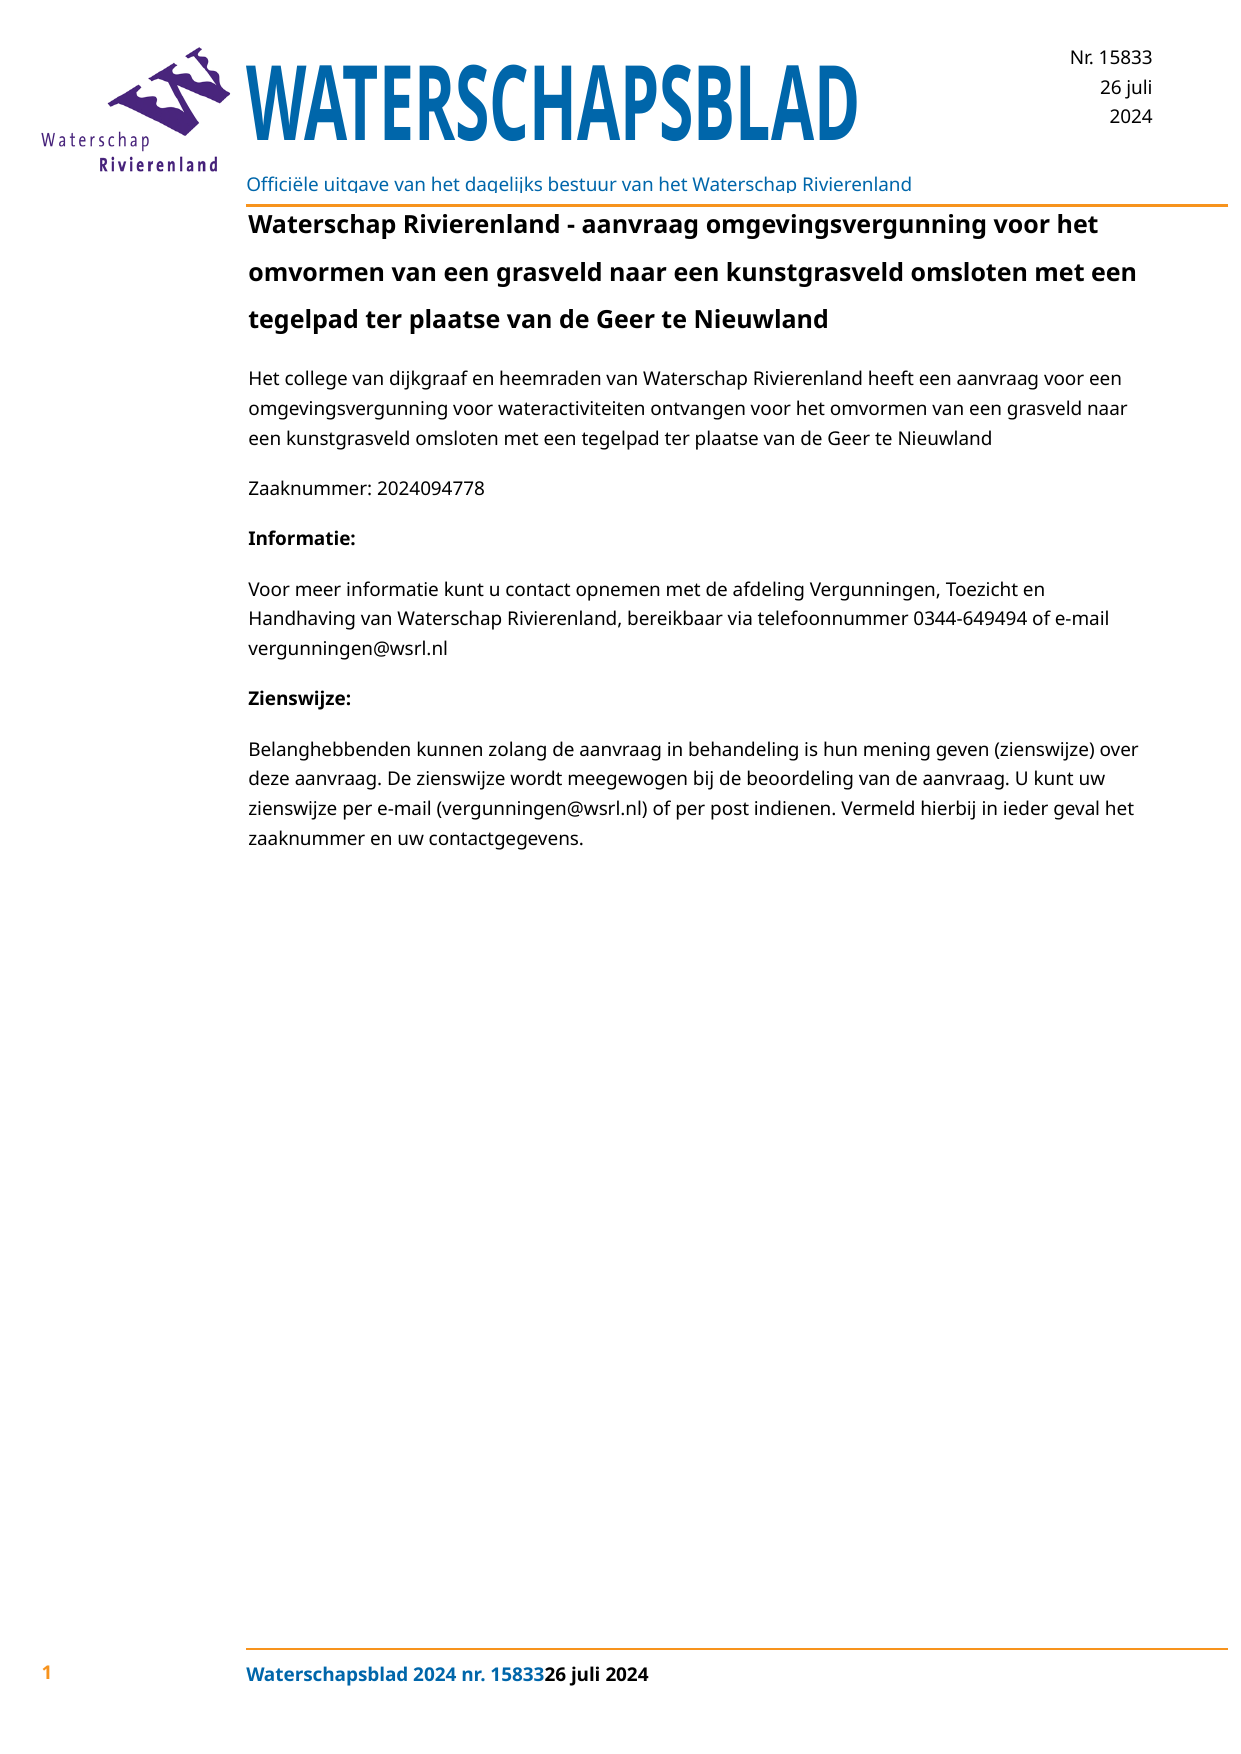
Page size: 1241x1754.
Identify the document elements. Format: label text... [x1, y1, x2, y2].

text Informatie: [248, 526, 1152, 551]
text Zaaknummer: 2024094778 [248, 475, 1152, 501]
picture [41, 47, 231, 172]
text Voor meer informatie kunt u contact opnemen met de afdeling Vergunningen, Toezicht en Handhaving van Waterschap Rivierenland, bereikbaar via telefoonnummer 0344-649494 of e-mail vergunningen@wsrl.nl [248, 576, 1152, 661]
text Belanghebbenden kunnen zolang de aanvraag in behandeling is hun mening geven (zienswijze) over deze aanvraag. De zienswijze wordt meegewogen bij de beoordeling van de aanvraag. U kunt uw zienswijze per e-mail (vergunningen@wsrl.nl) of per post indienen. Vermeld hierbij in ieder geval het zaaknummer en uw contactgegevens. [248, 736, 1152, 850]
text Het college van dijkgraaf en heemraden van Waterschap Rivierenland heeft een aanvraag voor een omgevingsvergunning voor wateractiviteiten ontvangen voor het omvormen van een grasveld naar een kunstgrasveld omsloten met een tegelpad ter plaatse van de Geer te Nieuwland [248, 366, 1152, 450]
text Waterschap Rivierenland - aanvraag omgevingsvergunning voor het omvormen van een grasveld naar een kunstgrasveld omsloten met een tegelpad ter plaatse van de Geer te Nieuwland [248, 207, 1152, 336]
text Zienswijze: [248, 686, 1152, 711]
